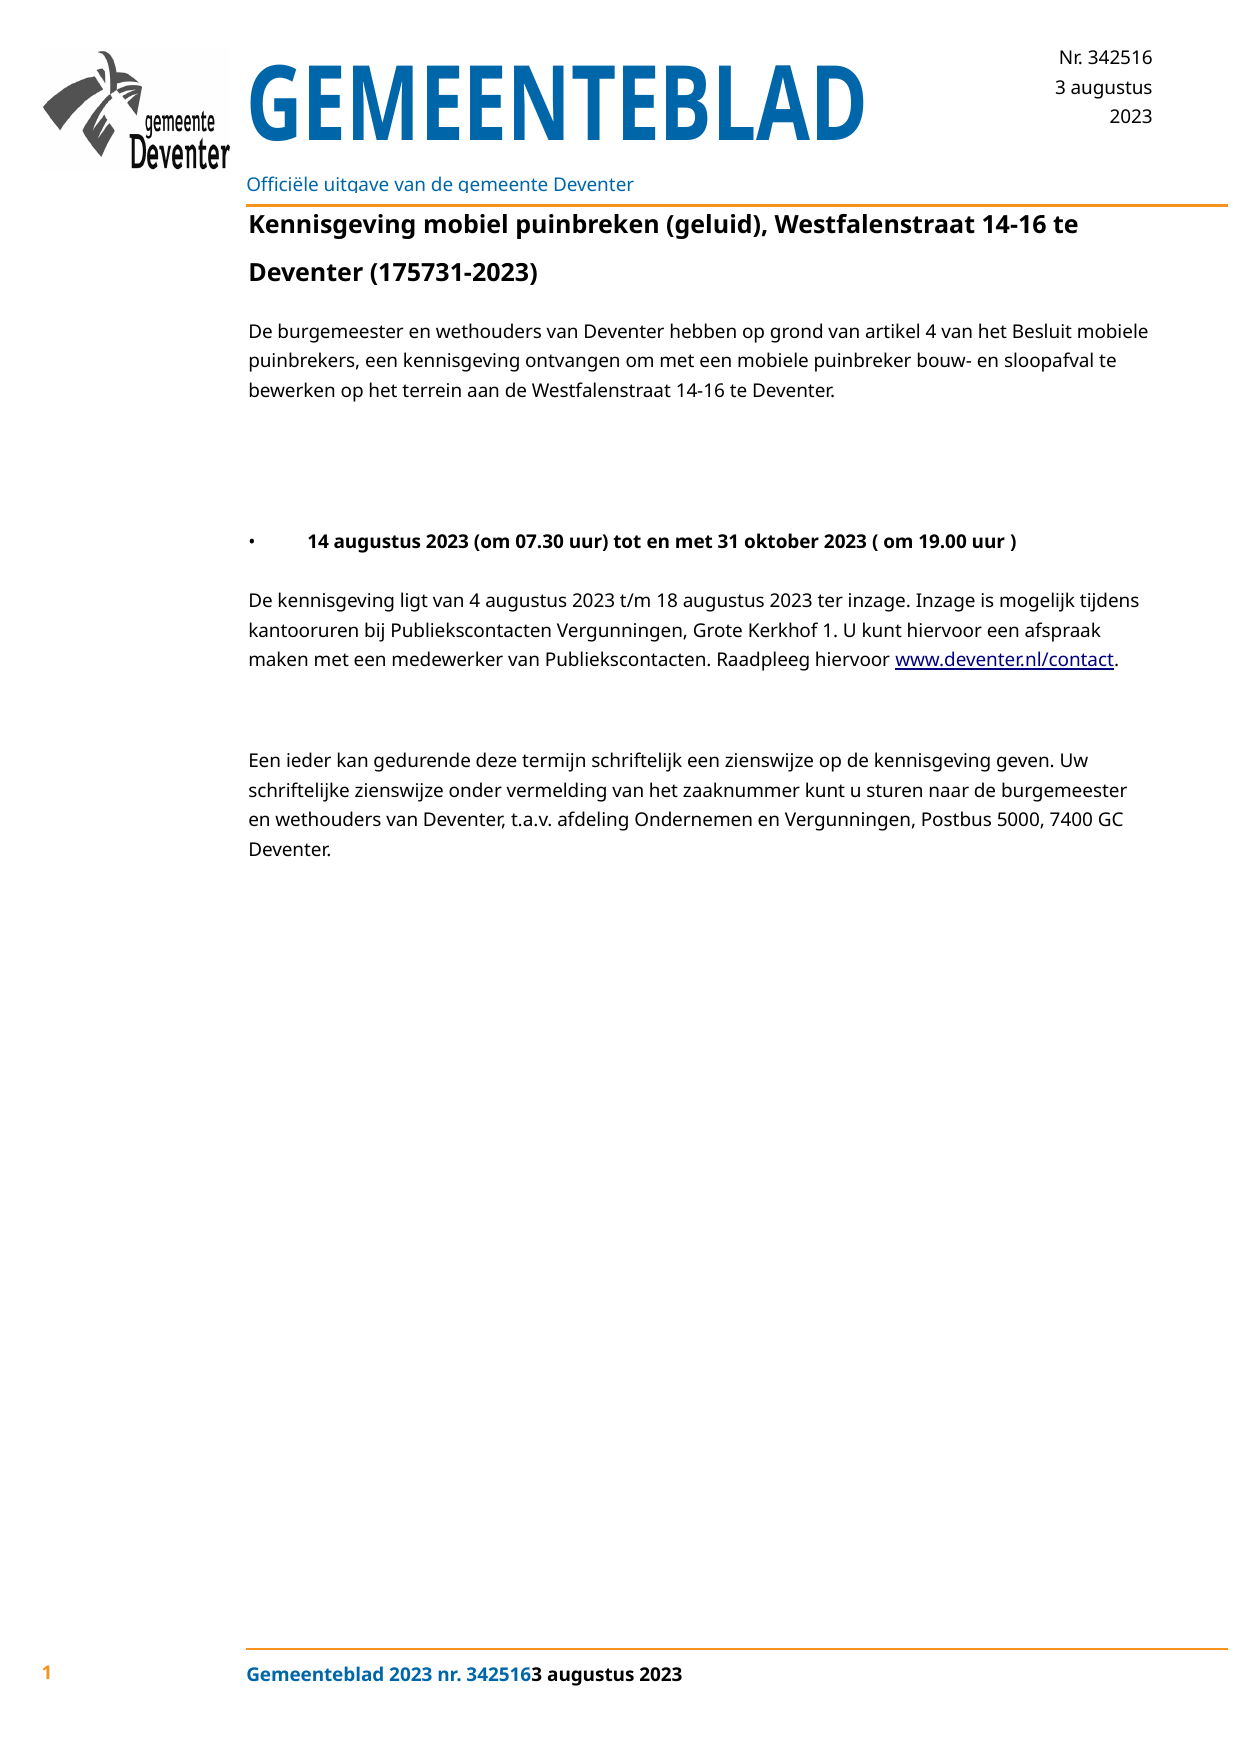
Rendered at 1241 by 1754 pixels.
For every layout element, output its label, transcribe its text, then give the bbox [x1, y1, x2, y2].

text Een ieder kan gedurende deze termijn schriftelijk een zienswijze op de kennisgeving geven. Uw schriftelijke zienswijze onder vermelding van het zaaknummer kunt u sturen naar de burgemeester en wethouders van Deventer, t.a.v. afdeling Ondernemen en Vergunningen, Postbus 5000, 7400 GC Deventer. [248, 747, 1152, 862]
text De burgemeester en wethouders van Deventer hebben op grond van artikel 4 van het Besluit mobiele puinbrekers, een kennisgeving ontvangen om met een mobiele puinbreker bouw- en sloopafval te bewerken op het terrein aan de Westfalenstraat 14-16 te Deventer. [248, 318, 1152, 403]
text De kennisgeving ligt van 4 augustus 2023 t/m 18 augustus 2023 ter inzage. Inzage is mogelijk tijdens kantooruren bij Publiekscontacten Vergunningen, Grote Kerkhof 1. U kunt hiervoor een afspraak maken met een medewerker van Publiekscontacten. Raadpleeg hiervoor www.deventer.nl/contact. [248, 587, 1152, 672]
list 14 augustus 2023 (om 07.30 uur) tot en met 31 oktober 2023 ( om 19.00 uur ) [248, 528, 1152, 554]
text Kennisgeving mobiel puinbreken (geluid), Westfalenstraat 14-16 te Deventer (175731-2023) [248, 207, 1152, 288]
picture [41, 47, 231, 172]
